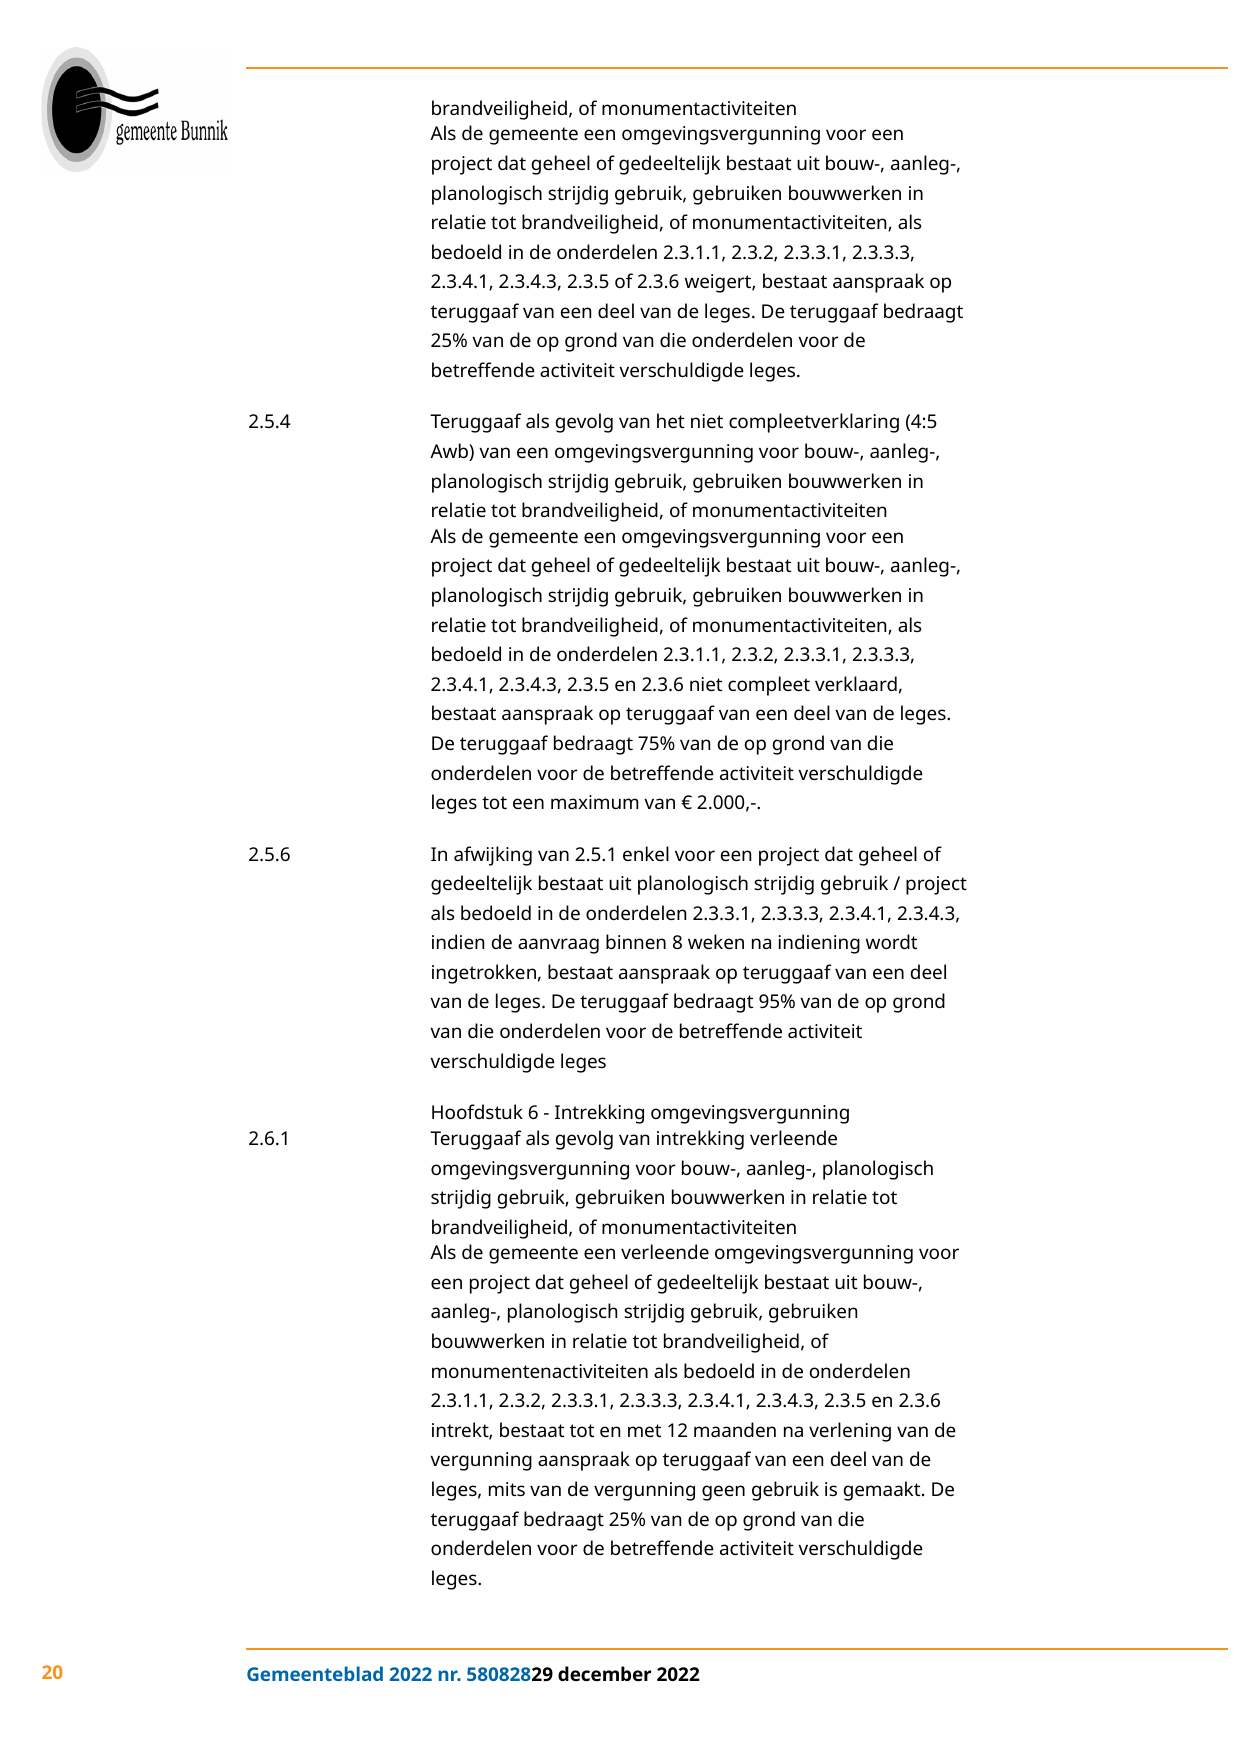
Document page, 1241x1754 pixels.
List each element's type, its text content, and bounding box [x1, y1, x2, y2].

table_cell [430, 815, 969, 841]
table_cell Als de gemeente een omgevingsvergunning voor een project dat geheel of gedeeltelijk bestaat uit bouw-, aanleg-, planologisch strijdig gebruik, gebruiken bouwwerken in relatie tot brandveiligheid, of monumentactiviteiten, als bedoeld in de onderdelen 2.3.1.1, 2.3.2, 2.3.3.1, 2.3.3.3, 2.3.4.1, 2.3.4.3, 2.3.5 of 2.3.6 weigert, bestaat aanspraak op teruggaaf van een deel van de leges. De teruggaaf bedraagt 25% van de op grond van die onderdelen voor de betreffende activiteit verschuldigde leges. [430, 121, 969, 383]
table_cell [969, 1125, 1152, 1239]
table_cell Als de gemeente een verleende omgevingsvergunning voor een project dat geheel of gedeeltelijk bestaat uit bouw-, aanleg-, planologisch strijdig gebruik, gebruiken bouwwerken in relatie tot brandveiligheid, of monumentenactiviteiten als bedoeld in de onderdelen 2.3.1.1, 2.3.2, 2.3.3.1, 2.3.3.3, 2.3.4.1, 2.3.4.3, 2.3.5 en 2.3.6 intrekt, bestaat tot en met 12 maanden na verlening van de vergunning aanspraak op teruggaaf van een deel van de leges, mits van de vergunning geen gebruik is gemaakt. De teruggaaf bedraagt 25% van de op grond van die onderdelen voor de betreffende activiteit verschuldigde leges. [430, 1240, 969, 1591]
table_cell [248, 121, 430, 383]
table_cell 2.5.4 [248, 409, 430, 523]
table_cell brandveiligheid, of monumentactiviteiten [430, 95, 969, 121]
table_cell [430, 1074, 969, 1099]
table_cell 2.5.6 [248, 841, 430, 1074]
table_cell Teruggaaf als gevolg van het niet compleetverklaring (4:5 Awb) van een omgevingsvergunning voor bouw-, aanleg-, planologisch strijdig gebruik, gebruiken bouwwerken in relatie tot brandveiligheid, of monumentactiviteiten [430, 409, 969, 523]
table_cell [969, 1074, 1152, 1099]
table_cell [969, 1240, 1152, 1591]
table_cell [969, 815, 1152, 841]
table_cell [969, 523, 1152, 815]
table_cell 2.6.1 [248, 1125, 430, 1239]
table_cell [969, 383, 1152, 409]
table_cell Teruggaaf als gevolg van intrekking verleende omgevingsvergunning voor bouw-, aanleg-, planologisch strijdig gebruik, gebruiken bouwwerken in relatie tot brandveiligheid, of monumentactiviteiten [430, 1125, 969, 1239]
table_cell [969, 1099, 1152, 1125]
table_cell Hoofdstuk 6 - Intrekking omgevingsvergunning [430, 1099, 969, 1125]
table_cell [969, 95, 1152, 121]
table_cell [248, 1099, 430, 1125]
table_cell [248, 523, 430, 815]
table_cell [248, 383, 430, 409]
table_cell [430, 383, 969, 409]
table_cell [969, 409, 1152, 523]
table_cell [248, 1074, 430, 1099]
picture [41, 47, 231, 172]
table_cell [248, 95, 430, 121]
table_cell [248, 1240, 430, 1591]
table_cell [969, 121, 1152, 383]
table_cell [969, 841, 1152, 1074]
table_cell In afwijking van 2.5.1 enkel voor een project dat geheel of gedeeltelijk bestaat uit planologisch strijdig gebruik / project als bedoeld in de onderdelen 2.3.3.1, 2.3.3.3, 2.3.4.1, 2.3.4.3, indien de aanvraag binnen 8 weken na indiening wordt ingetrokken, bestaat aanspraak op teruggaaf van een deel van de leges. De teruggaaf bedraagt 95% van de op grond van die onderdelen voor de betreffende activiteit verschuldigde leges [430, 841, 969, 1074]
table_cell Als de gemeente een omgevingsvergunning voor een project dat geheel of gedeeltelijk bestaat uit bouw-, aanleg-, planologisch strijdig gebruik, gebruiken bouwwerken in relatie tot brandveiligheid, of monumentactiviteiten, als bedoeld in de onderdelen 2.3.1.1, 2.3.2, 2.3.3.1, 2.3.3.3, 2.3.4.1, 2.3.4.3, 2.3.5 en 2.3.6 niet compleet verklaard, bestaat aanspraak op teruggaaf van een deel van de leges. De teruggaaf bedraagt 75% van de op grond van die onderdelen voor de betreffende activiteit verschuldigde leges tot een maximum van € 2.000,-. [430, 523, 969, 815]
table_cell [248, 815, 430, 841]
